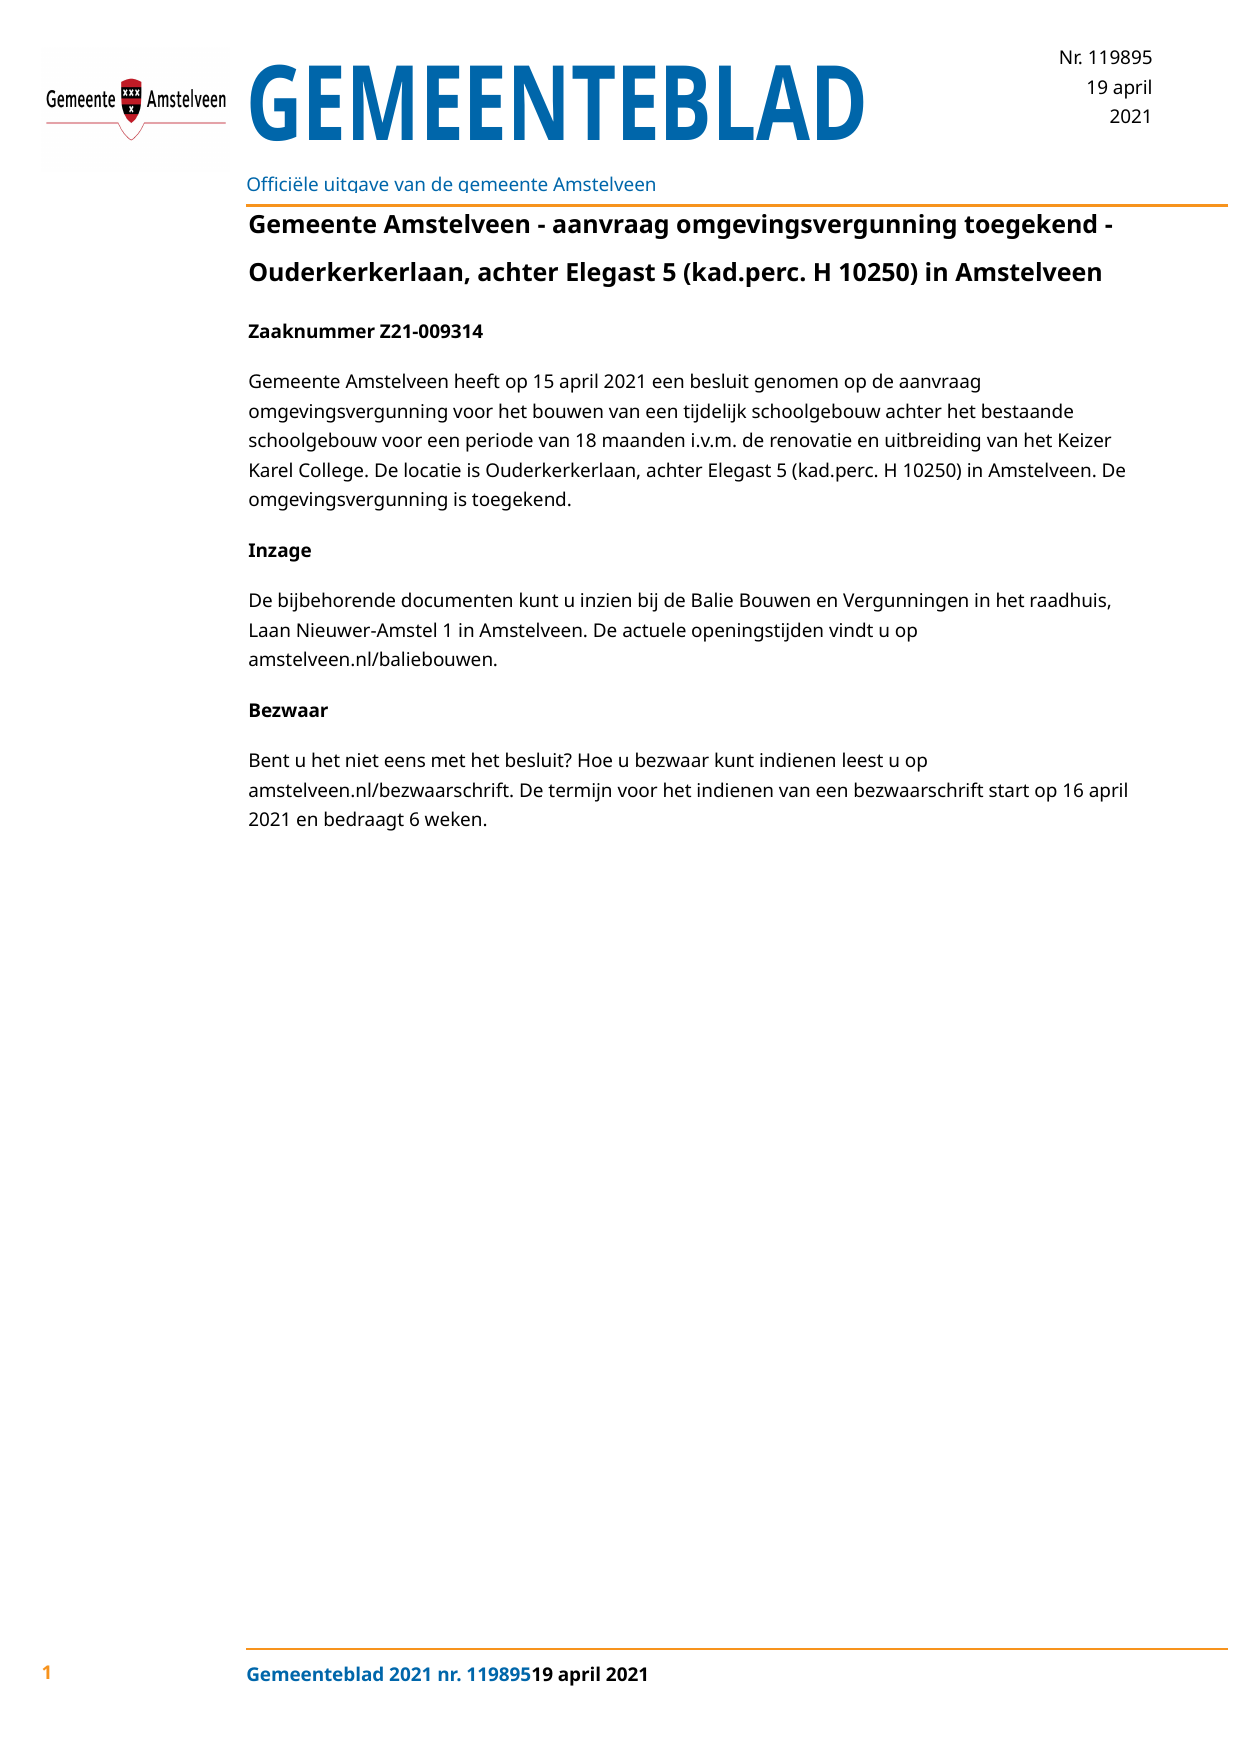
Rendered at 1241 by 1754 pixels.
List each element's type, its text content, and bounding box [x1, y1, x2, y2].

text Inzage [248, 537, 1152, 563]
text Gemeente Amstelveen heeft op 15 april 2021 een besluit genomen op de aanvraag omgevingsvergunning voor het bouwen van een tijdelijk schoolgebouw achter het bestaande schoolgebouw voor een periode van 18 maanden i.v.m. de renovatie en uitbreiding van het Keizer Karel College. De locatie is Ouderkerkerlaan, achter Elegast 5 (kad.perc. H 10250) in Amstelveen. De omgevingsvergunning is toegekend. [248, 368, 1152, 512]
text Zaaknummer Z21-009314 [248, 318, 1152, 344]
text Bent u het niet eens met het besluit? Hoe u bezwaar kunt indienen leest u op amstelveen.nl/bezwaarschrift. De termijn voor het indienen van een bezwaarschrift start op 16 april 2021 en bedraagt 6 weken. [248, 747, 1152, 832]
text De bijbehorende documenten kunt u inzien bij de Balie Bouwen en Vergunningen in het raadhuis, Laan Nieuwer-Amstel 1 in Amstelveen. De actuele openingstijden vindt u op amstelveen.nl/baliebouwen. [248, 587, 1152, 672]
picture [41, 47, 231, 172]
text Gemeente Amstelveen - aanvraag omgevingsvergunning toegekend - Ouderkerkerlaan, achter Elegast 5 (kad.perc. H 10250) in Amstelveen [248, 207, 1152, 288]
text Bezwaar [248, 697, 1152, 723]
